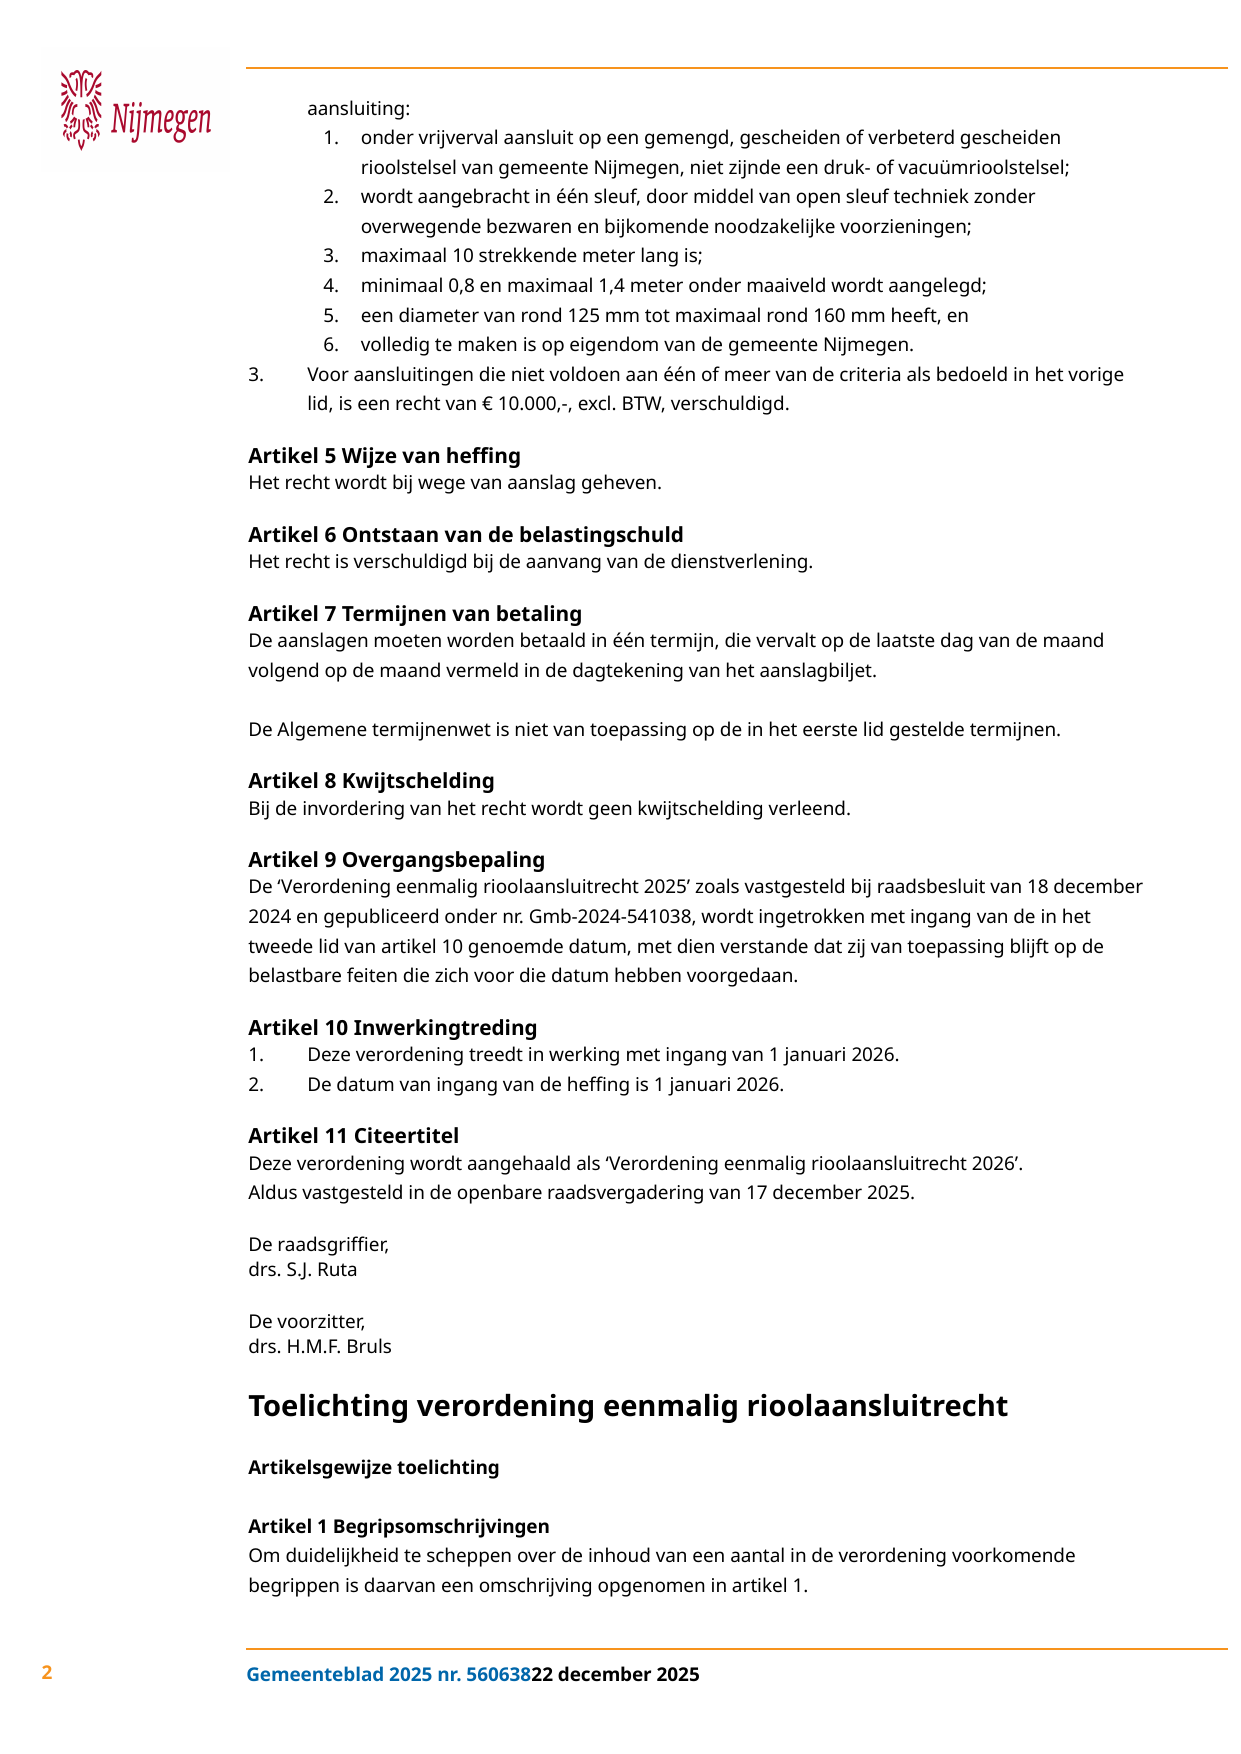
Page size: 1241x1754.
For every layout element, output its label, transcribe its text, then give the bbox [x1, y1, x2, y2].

text Artikel 9 Overgangsbepaling [248, 845, 1152, 874]
text Het recht wordt bij wege van aanslag geheven. [248, 469, 1152, 495]
text Bij de invordering van het recht wordt geen kwijtschelding verleend. [248, 795, 1152, 821]
list Deze verordening treedt in werking met ingang van 1 januari 2026. [248, 1041, 1152, 1067]
list wordt aangebracht in één sleuf, door middel van open sleuf techniek zonder overwegende bezwaren en bijkomende noodzakelijke voorzieningen; [323, 183, 1152, 239]
text Het recht is verschuldigd bij de aanvang van de dienstverlening. [248, 548, 1152, 574]
list Voor aansluitingen die niet voldoen aan één of meer van de criteria als bedoeld in het vorige lid, is een recht van € 10.000,-, excl. BTW, verschuldigd. [248, 361, 1152, 416]
text De Algemene termijnenwet is niet van toepassing op de in het eerste lid gestelde termijnen. [248, 716, 1152, 742]
list maximaal 10 strekkende meter lang is; [323, 243, 1152, 268]
text Om duidelijkheid te scheppen over de inhoud van een aantal in de verordening voorkomende begrippen is daarvan een omschrijving opgenomen in artikel 1. [248, 1543, 1152, 1598]
text Artikel 10 Inwerkingtreding [248, 1013, 1152, 1041]
text Artikel 1 Begripsomschrijvingen [248, 1513, 1152, 1539]
text De aanslagen moeten worden betaald in één termijn, die vervalt op de laatste dag van de maand volgend op de maand vermeld in de dagtekening van het aanslagbiljet. [248, 627, 1152, 682]
text De raadsgriffier, [248, 1231, 1152, 1256]
text drs. S.J. Ruta [248, 1256, 1152, 1282]
text Artikel 6 Ontstaan van de belastingschuld [248, 520, 1152, 548]
text Artikel 11 Citeertitel [248, 1121, 1152, 1150]
list een diameter van rond 125 mm tot maximaal rond 160 mm heeft, en [323, 302, 1152, 328]
picture [41, 47, 231, 172]
text Artikelsgewijze toelichting [248, 1454, 1152, 1480]
text Toelichting verordening eenmalig rioolaansluitrecht [248, 1385, 1152, 1425]
text Artikel 5 Wijze van heffing [248, 441, 1152, 469]
text De voorzitter, [248, 1308, 1152, 1334]
list volledig te maken is op eigendom van de gemeente Nijmegen. [323, 331, 1152, 357]
text Artikel 8 Kwijtschelding [248, 766, 1152, 795]
list minimaal 0,8 en maximaal 1,4 meter onder maaiveld wordt aangelegd; [323, 272, 1152, 298]
list aansluiting: [248, 95, 1152, 121]
text drs. H.M.F. Bruls [248, 1334, 1152, 1359]
text Deze verordening wordt aangehaald als ‘Verordening eenmalig rioolaansluitrecht 2026’. [248, 1150, 1152, 1175]
text Aldus vastgesteld in de openbare raadsvergadering van 17 december 2025. [248, 1179, 1152, 1205]
list De datum van ingang van de heffing is 1 januari 2026. [248, 1071, 1152, 1097]
text De ‘Verordening eenmalig rioolaansluitrecht 2025’ zoals vastgesteld bij raadsbesluit van 18 december 2024 en gepubliceerd onder nr. Gmb-2024-541038, wordt ingetrokken met ingang van de in het tweede lid van artikel 10 genoemde datum, met dien verstande dat zij van toepassing blijft op de belastbare feiten die zich voor die datum hebben voorgedaan. [248, 874, 1152, 988]
list onder vrijverval aansluit op een gemengd, gescheiden of verbeterd gescheiden rioolstelsel van gemeente Nijmegen, niet zijnde een druk- of vacuümrioolstelsel; [323, 124, 1152, 180]
text Artikel 7 Termijnen van betaling [248, 599, 1152, 627]
